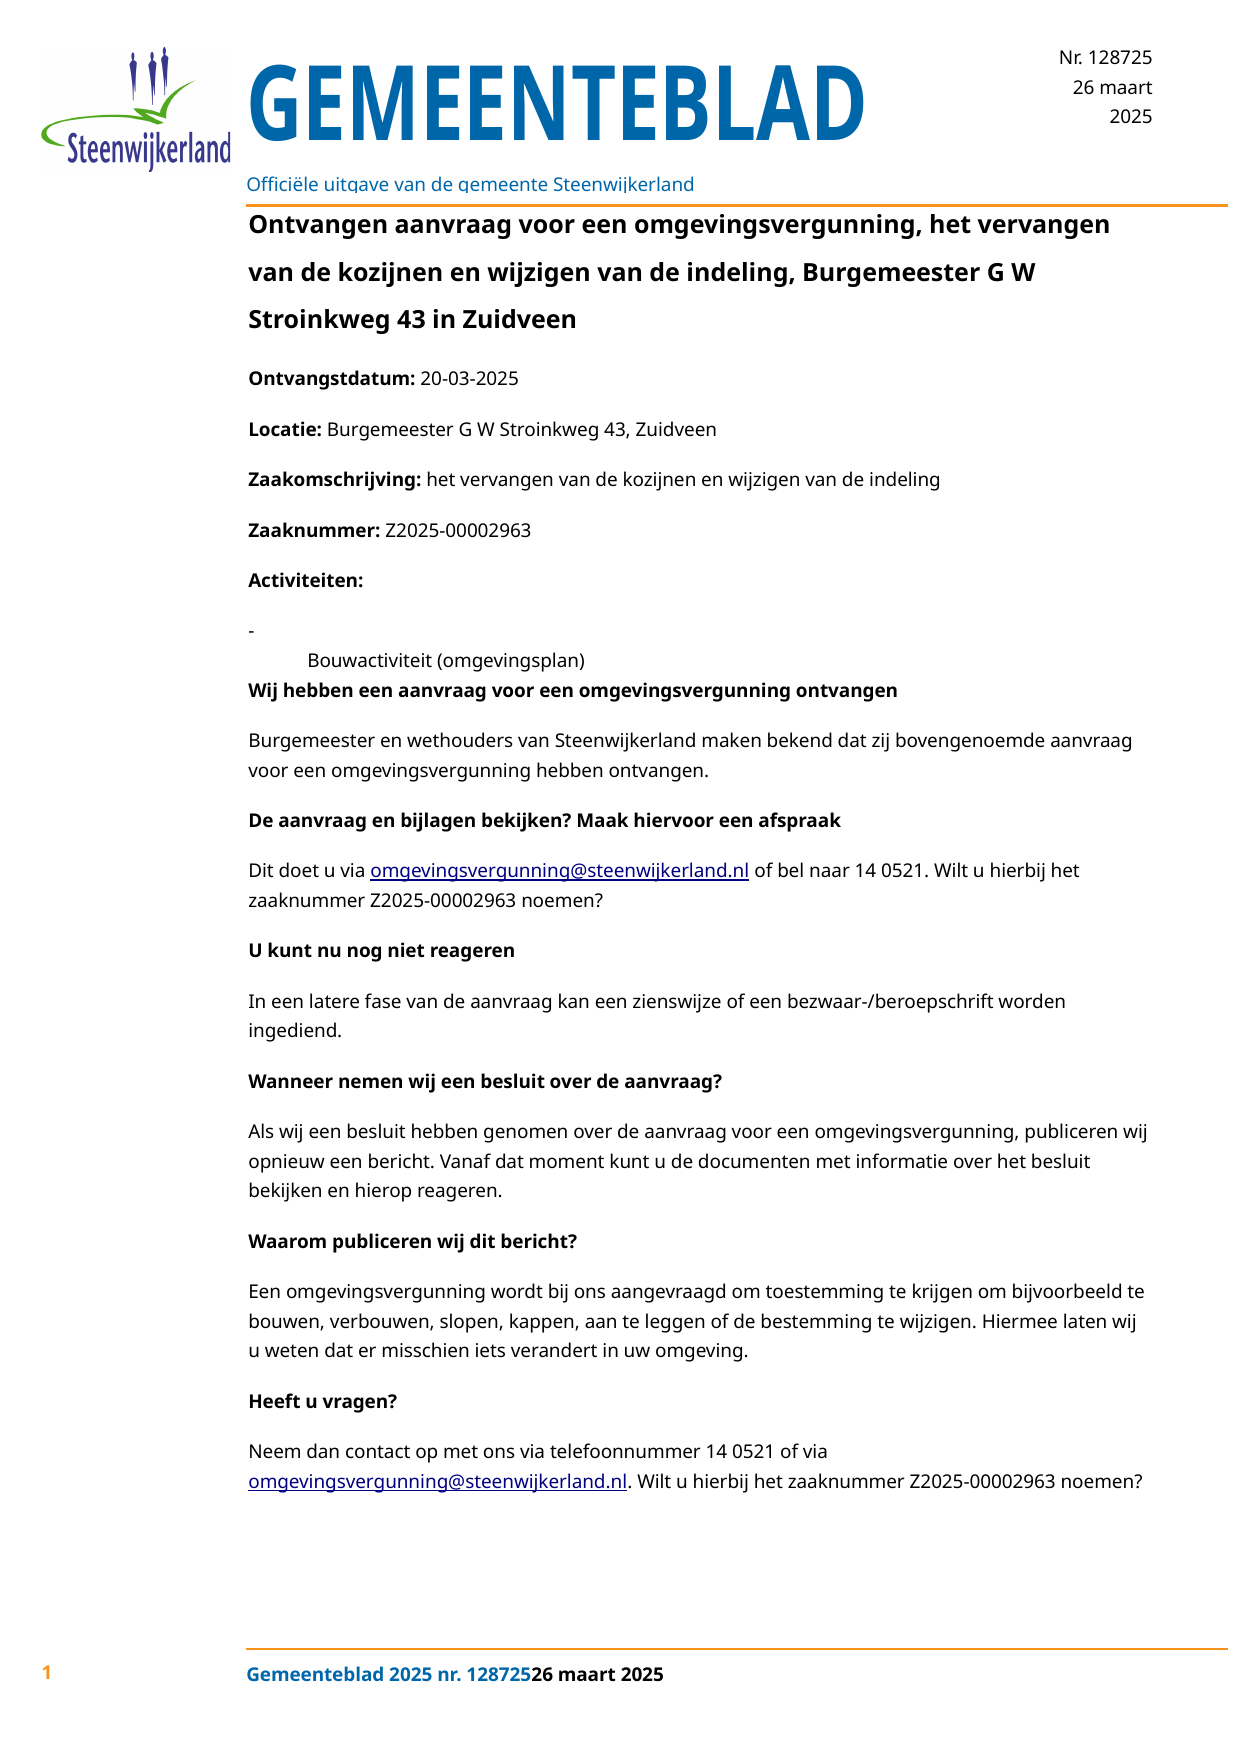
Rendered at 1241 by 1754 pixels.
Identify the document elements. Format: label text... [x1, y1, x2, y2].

text Activiteiten: [248, 567, 1152, 593]
text De aanvraag en bijlagen bekijken? Maak hiervoor een afspraak [248, 807, 1152, 833]
text Heeft u vragen? [248, 1388, 1152, 1414]
list Bouwactiviteit (omgevingsplan) [248, 647, 1152, 673]
text Locatie: Burgemeester G W Stroinkweg 43, Zuidveen [248, 416, 1152, 442]
text Zaakomschrijving: het vervangen van de kozijnen en wijzigen van de indeling [248, 466, 1152, 492]
text Wij hebben een aanvraag voor een omgevingsvergunning ontvangen [248, 677, 1152, 702]
text Wanneer nemen wij een besluit over de aanvraag? [248, 1068, 1152, 1094]
text Ontvangstdatum: 20-03-2025 [248, 366, 1152, 391]
text Ontvangen aanvraag voor een omgevingsvergunning, het vervangen van de kozijnen en wijzigen van de indeling, Burgemeester G W Stroinkweg 43 in Zuidveen [248, 207, 1152, 336]
text Neem dan contact op met ons via telefoonnummer 14 0521 of via omgevingsvergunning@steenwijkerland.nl. Wilt u hierbij het zaaknummer Z2025-00002963 noemen? [248, 1438, 1152, 1494]
text Zaaknummer: Z2025-00002963 [248, 517, 1152, 542]
text Waarom publiceren wij dit bericht? [248, 1228, 1152, 1254]
text Een omgevingsvergunning wordt bij ons aangevraagd om toestemming te krijgen om bijvoorbeeld te bouwen, verbouwen, slopen, kappen, aan te leggen of de bestemming te wijzigen. Hiermee laten wij u weten dat er misschien iets verandert in uw omgeving. [248, 1278, 1152, 1363]
text In een latere fase van de aanvraag kan een zienswijze of een bezwaar-/beroepschrift worden ingediend. [248, 988, 1152, 1043]
text Als wij een besluit hebben genomen over de aanvraag voor een omgevingsvergunning, publiceren wij opnieuw een bericht. Vanaf dat moment kunt u de documenten met informatie over het besluit bekijken en hierop reageren. [248, 1118, 1152, 1203]
picture [41, 47, 231, 172]
text U kunt nu nog niet reageren [248, 938, 1152, 963]
text Dit doet u via omgevingsvergunning@steenwijkerland.nl of bel naar 14 0521. Wilt u hierbij het zaaknummer Z2025-00002963 noemen? [248, 858, 1152, 913]
text Burgemeester en wethouders van Steenwijkerland maken bekend dat zij bovengenoemde aanvraag voor een omgevingsvergunning hebben ontvangen. [248, 727, 1152, 782]
